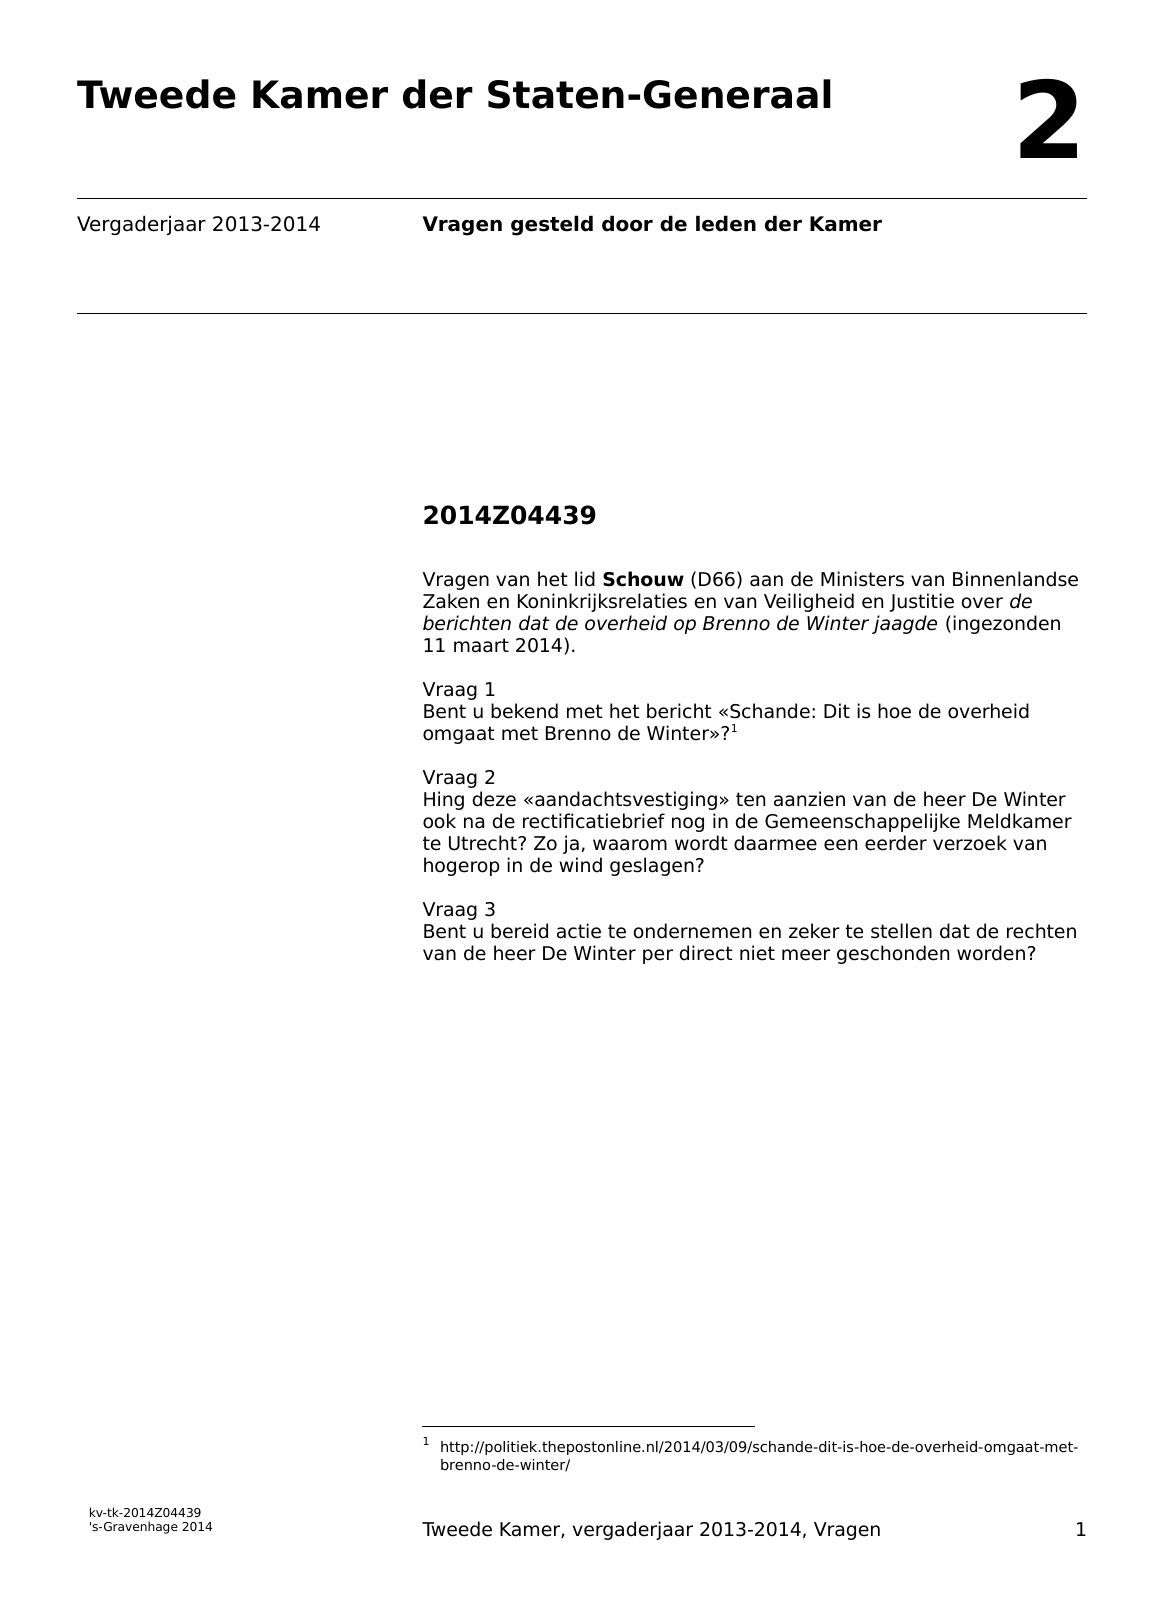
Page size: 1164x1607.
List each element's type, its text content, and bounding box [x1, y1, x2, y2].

text 's-Gravenhage 2014 [88, 1520, 323, 1534]
text Vragen van het lid Schouw (D66) aan de Ministers van Binnenlandse Zaken en Koninkrijksrelaties en van Veiligheid en Justitie over de berichten dat de overheid op Brenno de Winter jaagde (ingezonden 11 maart 2014). [422, 569, 1087, 657]
text 2014Z04439 [422, 501, 1087, 531]
table_header 2 [886, 59, 1087, 198]
text Vraag 1 [422, 679, 1087, 701]
text http://politiek.thepostonline.nl/2014/03/09/schande-dit-is-hoe-de-overheid-omgaat-met-brenno-de-winter/ [422, 1435, 1087, 1474]
table_cell Vergaderjaar 2013-2014 [77, 199, 422, 313]
table_header Tweede Kamer der Staten-Generaal [77, 59, 886, 198]
text kv-tk-2014Z04439 [88, 1506, 323, 1520]
text Bent u bereid actie te ondernemen en zeker te stellen dat de rechten van de heer De Winter per direct niet meer geschonden worden? [422, 921, 1087, 965]
text Vraag 3 [422, 899, 1087, 921]
text Bent u bekend met het bericht «Schande: Dit is hoe de overheid omgaat met Brenno de Winter»? [422, 701, 1087, 745]
text Hing deze «aandachtsvestiging» ten aanzien van de heer De Winter ook na de rectificatiebrief nog in de Gemeenschappelijke Meldkamer te Utrecht? Zo ja, waarom wordt daarmee een eerder verzoek van hogerop in de wind geslagen? [422, 789, 1087, 877]
text Vraag 2 [422, 767, 1087, 789]
table_cell Vragen gesteld door de leden der Kamer [422, 199, 1087, 313]
